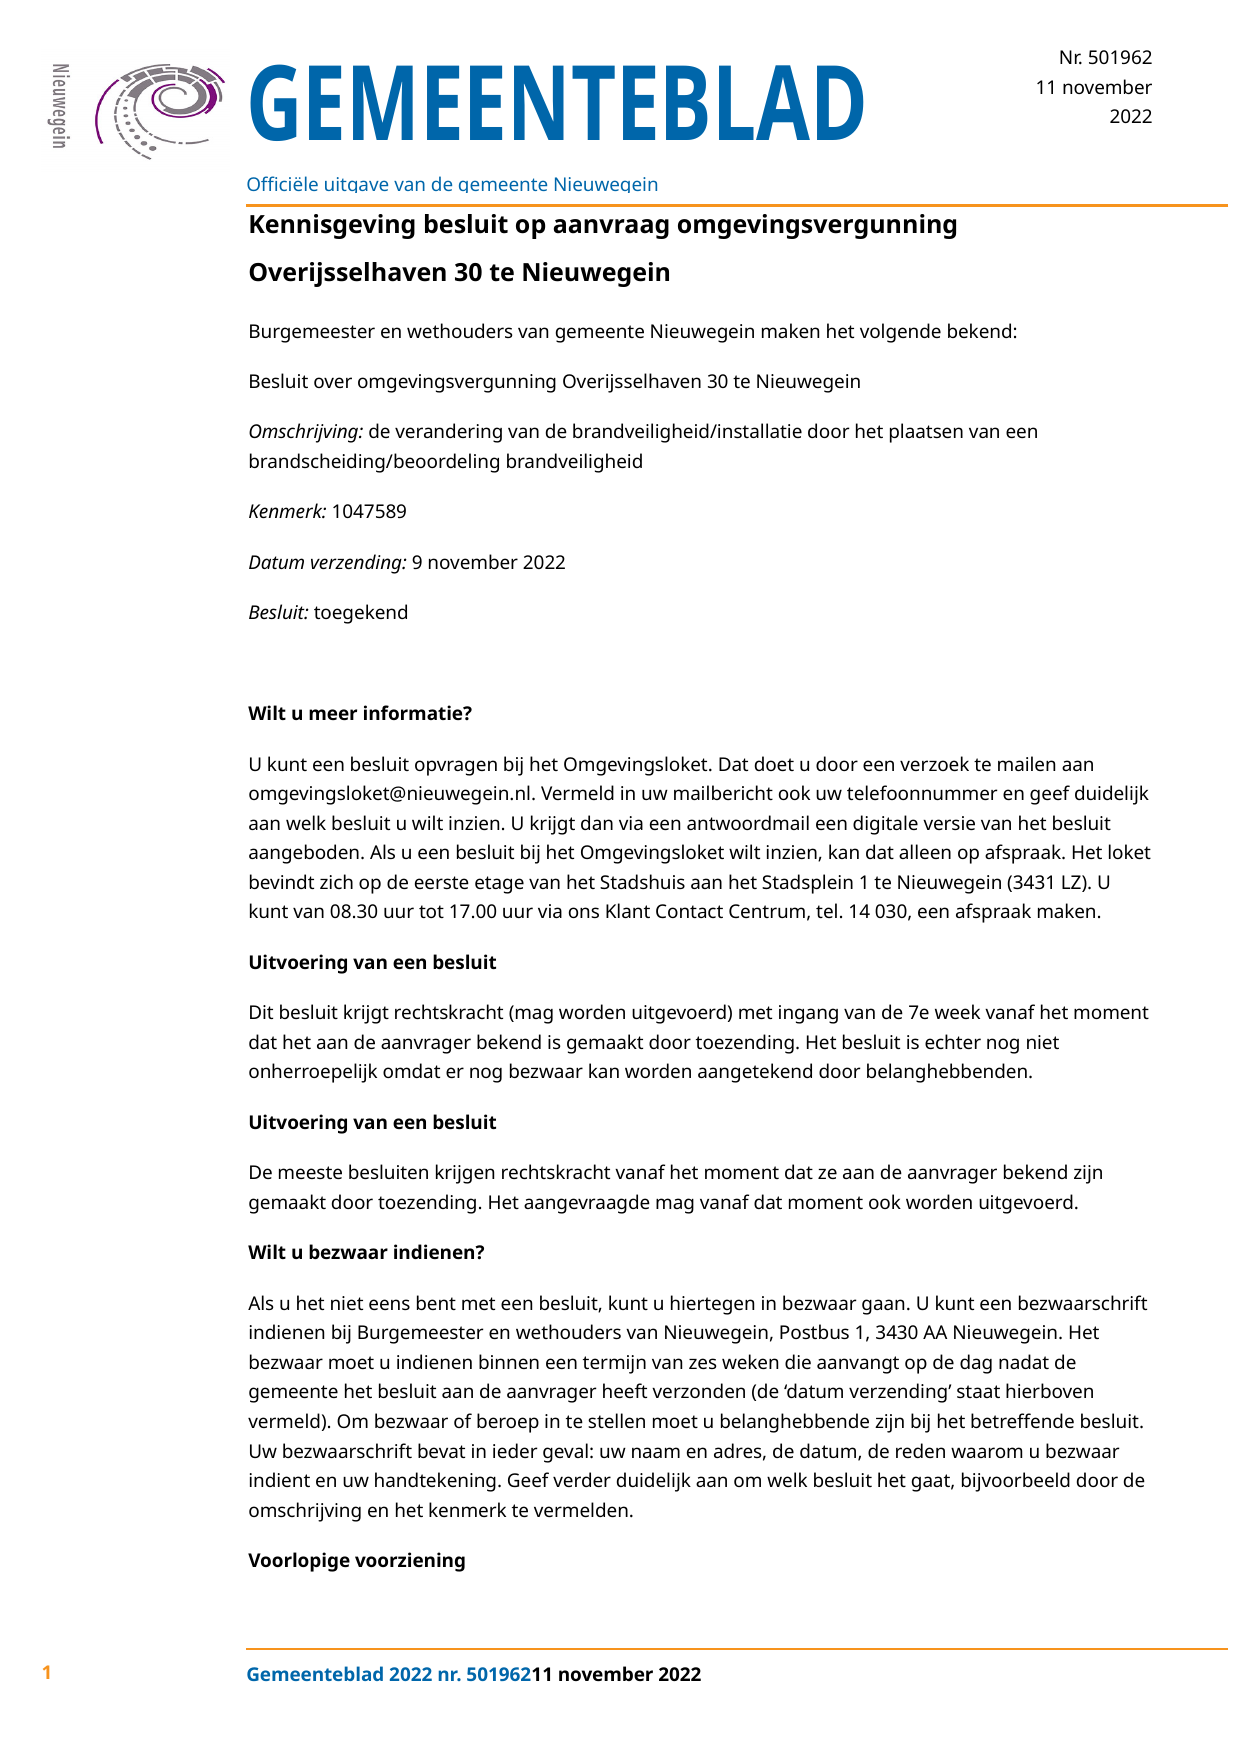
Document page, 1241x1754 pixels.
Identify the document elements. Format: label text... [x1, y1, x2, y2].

text Besluit over omgevingsvergunning Overijsselhaven 30 te Nieuwegein [248, 368, 1152, 394]
text Voorlopige voorziening [248, 1547, 1152, 1573]
picture [41, 47, 231, 172]
text Datum verzending: 9 november 2022 [248, 549, 1152, 575]
text Burgemeester en wethouders van gemeente Nieuwegein maken het volgende bekend: [248, 318, 1152, 344]
text Uitvoering van een besluit [248, 1109, 1152, 1135]
text Kenmerk: 1047589 [248, 499, 1152, 524]
text Wilt u bezwaar indienen? [248, 1239, 1152, 1265]
text Uitvoering van een besluit [248, 949, 1152, 975]
text Kennisgeving besluit op aanvraag omgevingsvergunning Overijsselhaven 30 te Nieuwegein [248, 207, 1152, 288]
text De meeste besluiten krijgen rechtskracht vanaf het moment dat ze aan de aanvrager bekend zijn gemaakt door toezending. Het aangevraagde mag vanaf dat moment ook worden uitgevoerd. [248, 1159, 1152, 1215]
text Dit besluit krijgt rechtskracht (mag worden uitgevoerd) met ingang van de 7e week vanaf het moment dat het aan de aanvrager bekend is gemaakt door toezending. Het besluit is echter nog niet onherroepelijk omdat er nog bezwaar kan worden aangetekend door belanghebbenden. [248, 999, 1152, 1084]
text Besluit: toegekend [248, 599, 1152, 625]
text Als u het niet eens bent met een besluit, kunt u hiertegen in bezwaar gaan. U kunt een bezwaarschrift indienen bij Burgemeester en wethouders van Nieuwegein, Postbus 1, 3430 AA Nieuwegein. Het bezwaar moet u indienen binnen een termijn van zes weken die aanvangt op de dag nadat de gemeente het besluit aan de aanvrager heeft verzonden (de ‘datum verzending’ staat hierboven vermeld). Om bezwaar of beroep in te stellen moet u belanghebbende zijn bij het betreffende besluit. Uw bezwaarschrift bevat in ieder geval: uw naam en adres, de datum, de reden waarom u bezwaar indient en uw handtekening. Geef verder duidelijk aan om welk besluit het gaat, bijvoorbeeld door de omschrijving en het kenmerk te vermelden. [248, 1290, 1152, 1523]
text U kunt een besluit opvragen bij het Omgevingsloket. Dat doet u door een verzoek te mailen aan omgevingsloket@nieuwegein.nl. Vermeld in uw mailbericht ook uw telefoonnummer en geef duidelijk aan welk besluit u wilt inzien. U krijgt dan via een antwoordmail een digitale versie van het besluit aangeboden. Als u een besluit bij het Omgevingsloket wilt inzien, kan dat alleen op afspraak. Het loket bevindt zich op de eerste etage van het Stadshuis aan het Stadsplein 1 te Nieuwegein (3431 LZ). U kunt van 08.30 uur tot 17.00 uur via ons Klant Contact Centrum, tel. 14 030, een afspraak maken. [248, 751, 1152, 924]
text Wilt u meer informatie? [248, 700, 1152, 726]
text Omschrijving: de verandering van de brandveiligheid/installatie door het plaatsen van een brandscheiding/beoordeling brandveiligheid [248, 419, 1152, 474]
